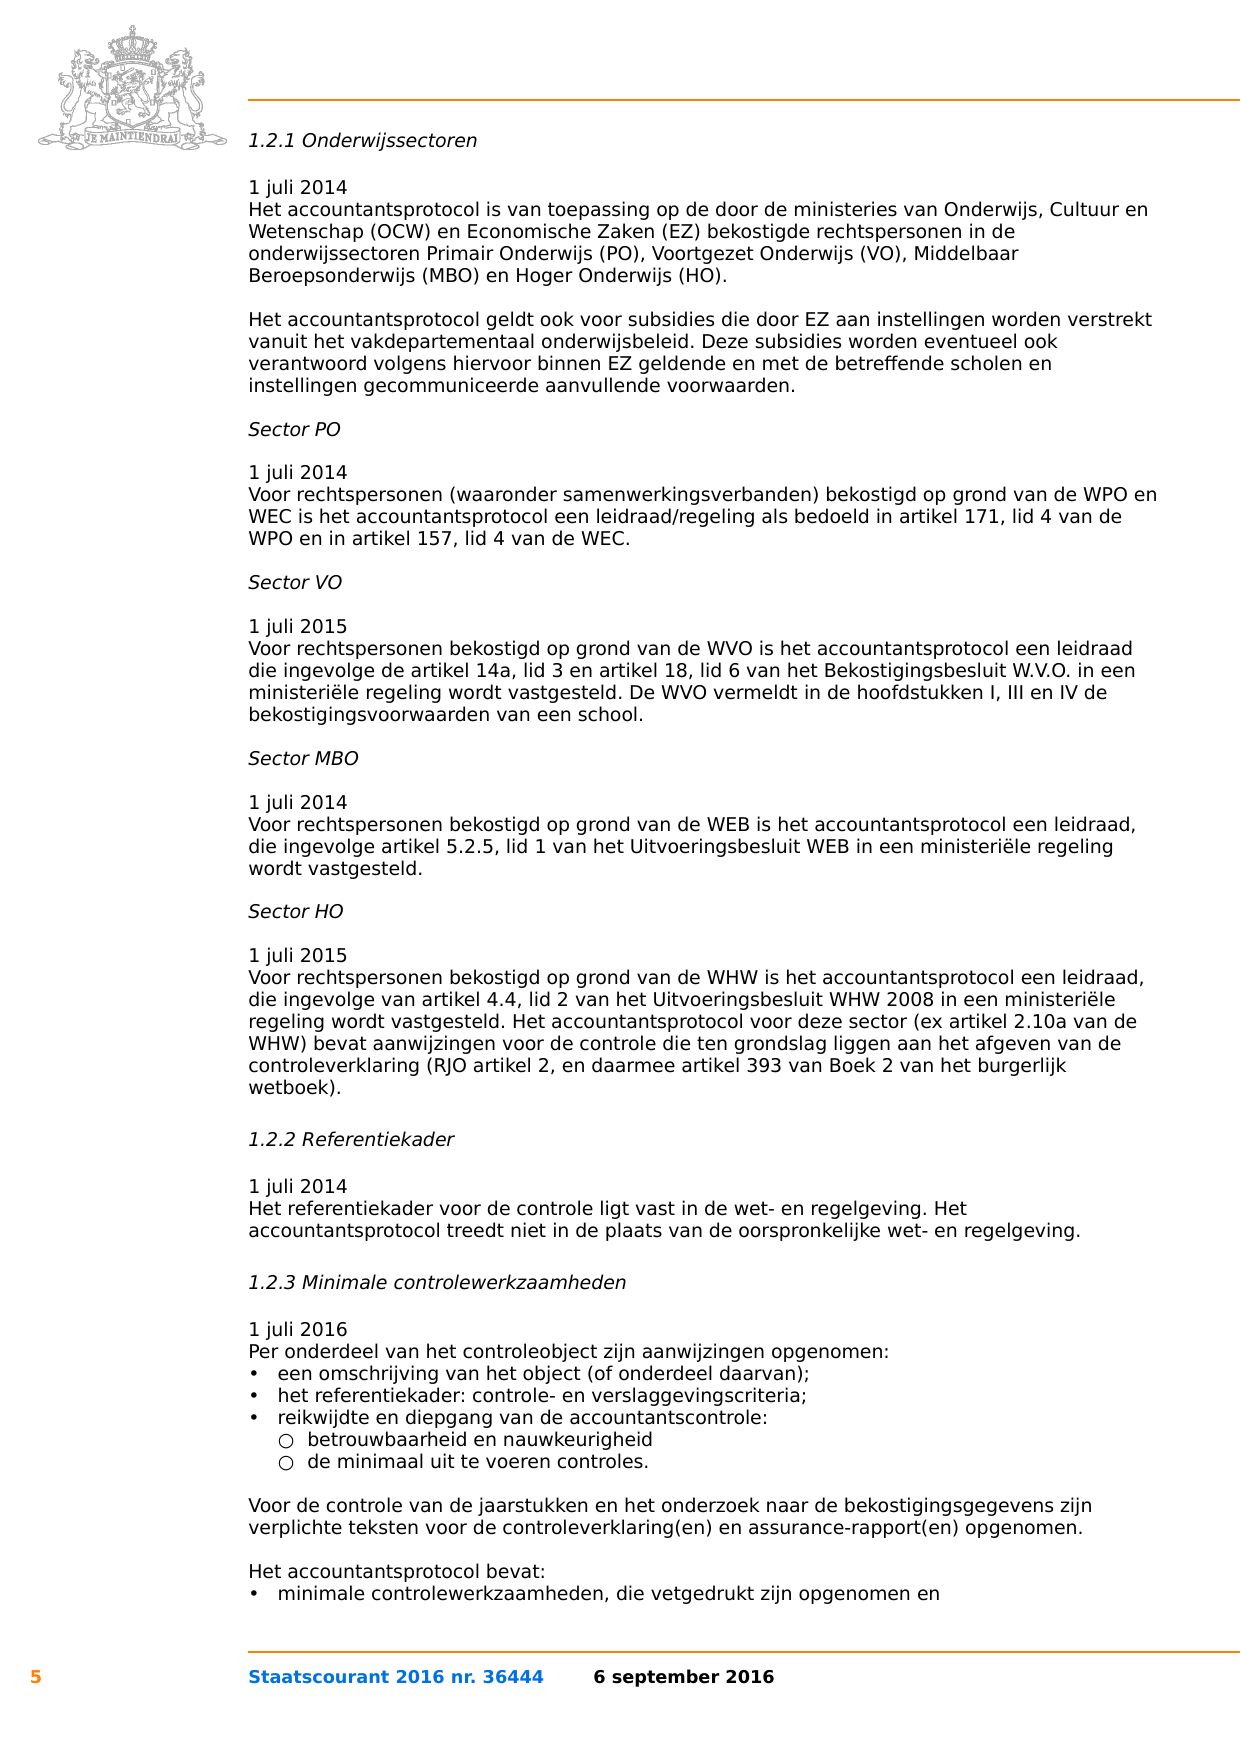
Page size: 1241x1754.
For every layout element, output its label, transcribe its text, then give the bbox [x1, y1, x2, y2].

text Het accountantsprotocol bevat: [248, 1561, 1163, 1582]
text 1 juli 2014 [248, 792, 1163, 813]
picture [38, 25, 227, 150]
subtitle Sector HO [248, 901, 1163, 923]
subtitle Sector MBO [248, 748, 1163, 770]
text Het accountantsprotocol is van toepassing op de door de ministeries van Onderwijs, Cultuur en Wetenschap (OCW) en Economische Zaken (EZ) bekostigde rechtspersonen in de onderwijssectoren Primair Onderwijs (PO), Voortgezet Onderwijs (VO), Middelbaar Beroepsonderwijs (MBO) en Hoger Onderwijs (HO). [248, 199, 1163, 287]
subtitle 1.2.1 Onderwijssectoren [248, 130, 1163, 152]
text Voor rechtspersonen bekostigd op grond van de WVO is het accountantsprotocol een leidraad die ingevolge de artikel 14a, lid 3 en artikel 18, lid 6 van het Bekostigingsbesluit W.V.O. in een ministeriële regeling wordt vastgesteld. De WVO vermeldt in de hoofdstukken I, III en IV de bekostigingsvoorwaarden van een school. [248, 638, 1163, 726]
text 1 juli 2016 [248, 1319, 1163, 1341]
text • het referentiekader: controle- en verslaggevingscriteria; [248, 1385, 1163, 1407]
text • minimale controlewerkzaamheden, die vetgedrukt zijn opgenomen en [248, 1582, 1163, 1604]
subtitle 1.2.2 Referentiekader [248, 1129, 1163, 1151]
text 1 juli 2015 [248, 945, 1163, 967]
text 1 juli 2015 [248, 616, 1163, 638]
text • reikwijdte en diepgang van de accountantscontrole: [248, 1407, 1163, 1429]
text Het accountantsprotocol geldt ook voor subsidies die door EZ aan instellingen worden verstrekt vanuit het vakdepartementaal onderwijsbeleid. Deze subsidies worden eventueel ook verantwoord volgens hiervoor binnen EZ geldende en met de betreffende scholen en instellingen gecommuniceerde aanvullende voorwaarden. [248, 309, 1163, 397]
subtitle Sector VO [248, 572, 1163, 594]
text Voor de controle van de jaarstukken en het onderzoek naar de bekostigingsgegevens zijn verplichte teksten voor de controleverklaring(en) en assurance-rapport(en) opgenomen. [248, 1495, 1163, 1539]
text Voor rechtspersonen bekostigd op grond van de WHW is het accountantsprotocol een leidraad, die ingevolge van artikel 4.4, lid 2 van het Uitvoeringsbesluit WHW 2008 in een ministeriële regeling wordt vastgesteld. Het accountantsprotocol voor deze sector (ex artikel 2.10a van de WHW) bevat aanwijzingen voor de controle die ten grondslag liggen aan het afgeven van de controleverklaring (RJO artikel 2, en daarmee artikel 393 van Boek 2 van het burgerlijk wetboek). [248, 967, 1163, 1099]
text ○ de minimaal uit te voeren controles. [278, 1451, 1163, 1473]
text ○ betrouwbaarheid en nauwkeurigheid [278, 1429, 1163, 1451]
text 1 juli 2014 [248, 1176, 1163, 1198]
text 1 juli 2014 [248, 462, 1163, 484]
text Voor rechtspersonen (waaronder samenwerkingsverbanden) bekostigd op grond van de WPO en WEC is het accountantsprotocol een leidraad/regeling als bedoeld in artikel 171, lid 4 van de WPO en in artikel 157, lid 4 van de WEC. [248, 484, 1163, 550]
text Voor rechtspersonen bekostigd op grond van de WEB is het accountantsprotocol een leidraad, die ingevolge artikel 5.2.5, lid 1 van het Uitvoeringsbesluit WEB in een ministeriële regeling wordt vastgesteld. [248, 813, 1163, 879]
text 1 juli 2014 [248, 177, 1163, 199]
subtitle Sector PO [248, 418, 1163, 440]
text • een omschrijving van het object (of onderdeel daarvan); [248, 1363, 1163, 1385]
text Per onderdeel van het controleobject zijn aanwijzingen opgenomen: [248, 1341, 1163, 1363]
text Het referentiekader voor de controle ligt vast in de wet- en regelgeving. Het accountantsprotocol treedt niet in de plaats van de oorspronkelijke wet- en regelgeving. [248, 1198, 1163, 1242]
subtitle 1.2.3 Minimale controlewerkzaamheden [248, 1272, 1163, 1294]
